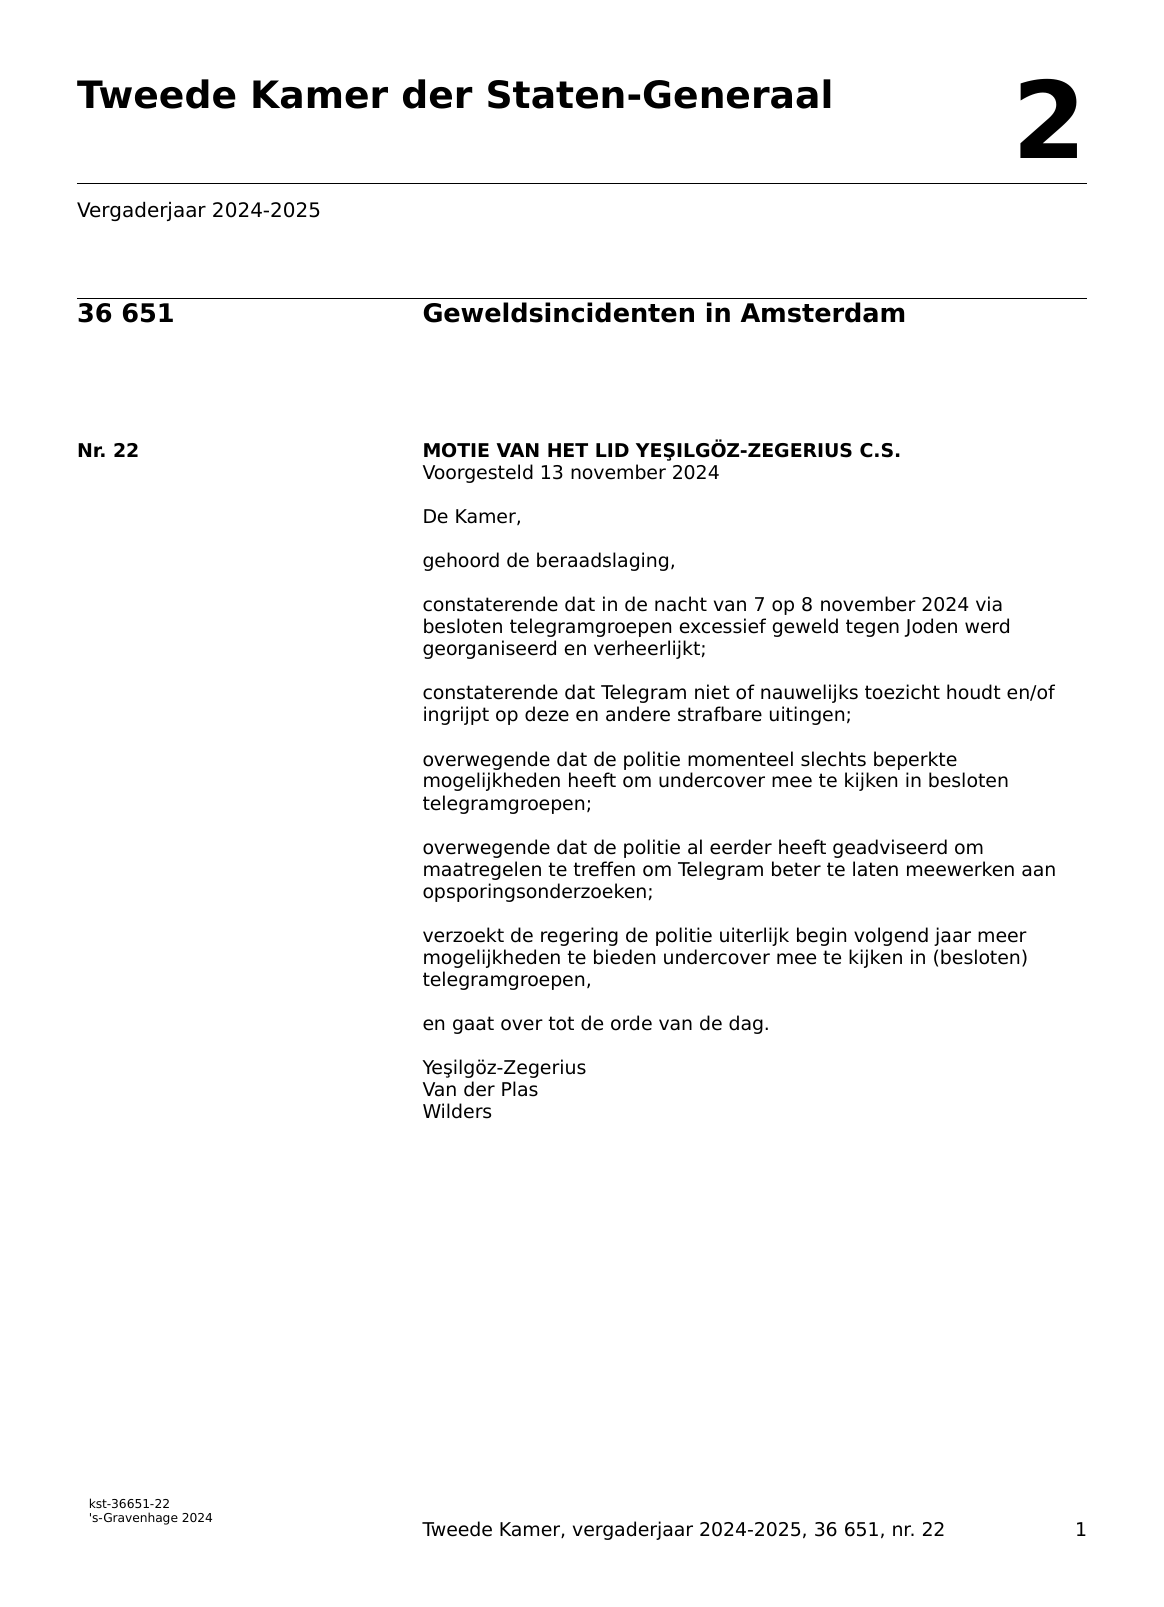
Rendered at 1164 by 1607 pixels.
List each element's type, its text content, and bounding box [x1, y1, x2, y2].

text kst-36651-22 [88, 1497, 323, 1511]
text verzoekt de regering de politie uiterlijk begin volgend jaar meer mogelijkheden te bieden undercover mee te kijken in (besloten) telegramgroepen, [422, 925, 1087, 991]
text Van der Plas [422, 1079, 1087, 1101]
subtitle Nr. 22 MOTIE VAN HET LID YEŞILGÖZ-ZEGERIUS C.S. [77, 440, 1087, 462]
text constaterende dat Telegram niet of nauwelijks toezicht houdt en/of ingrijpt op deze en andere strafbare uitingen; [422, 682, 1087, 726]
text Yeşilgöz-Zegerius [422, 1057, 1087, 1079]
text Voorgesteld 13 november 2024 [422, 462, 1087, 484]
subtitle 36 651 Geweldsincidenten in Amsterdam [77, 299, 1087, 329]
text De Kamer, [422, 506, 1087, 528]
text gehoord de beraadslaging, [422, 550, 1087, 572]
text overwegende dat de politie momenteel slechts beperkte mogelijkheden heeft om undercover mee te kijken in besloten telegramgroepen; [422, 748, 1087, 814]
table_header 2 [886, 59, 1087, 183]
table_cell Vergaderjaar 2024-2025 [77, 184, 1087, 298]
text en gaat over tot de orde van de dag. [422, 1013, 1087, 1035]
table_header Tweede Kamer der Staten-Generaal [77, 59, 886, 183]
text overwegende dat de politie al eerder heeft geadviseerd om maatregelen te treffen om Telegram beter te laten meewerken aan opsporingsonderzoeken; [422, 837, 1087, 902]
text constaterende dat in de nacht van 7 op 8 november 2024 via besloten telegramgroepen excessief geweld tegen Joden werd georganiseerd en verheerlijkt; [422, 594, 1087, 660]
text 's-Gravenhage 2024 [88, 1511, 323, 1525]
text Wilders [422, 1101, 1087, 1123]
